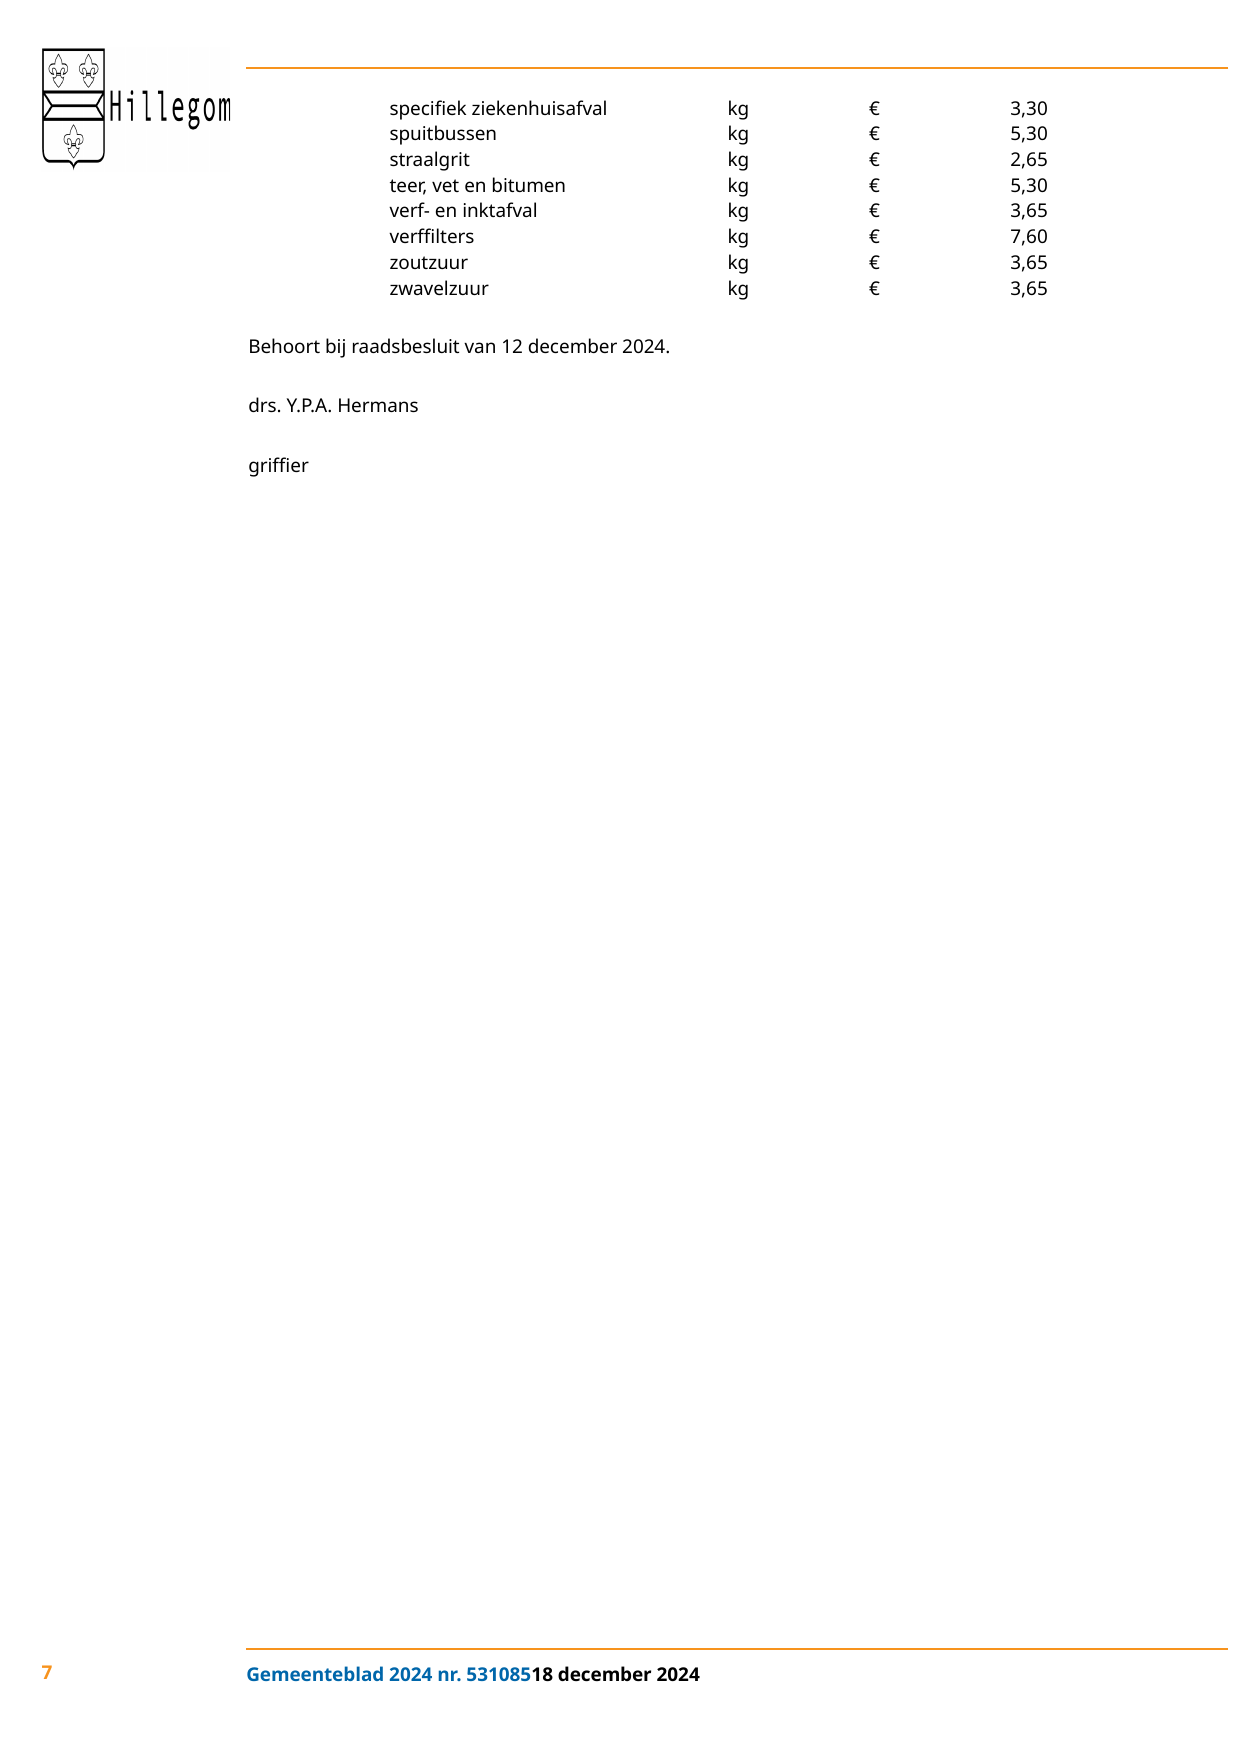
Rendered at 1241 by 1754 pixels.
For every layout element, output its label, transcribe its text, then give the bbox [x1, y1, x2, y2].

table_cell teer, vet en bitumen [389, 172, 727, 198]
table_cell kg [728, 224, 869, 249]
text drs. Y.P.A. Hermans [248, 393, 1152, 418]
table_cell kg [728, 172, 869, 198]
table_cell spuitbussen [389, 121, 727, 146]
table_cell € [869, 198, 1010, 223]
table_cell 5,30 [1010, 172, 1152, 198]
table_cell [248, 224, 389, 249]
table_cell straalgrit [389, 146, 727, 172]
picture [41, 47, 231, 172]
text griffier [248, 452, 1152, 477]
table_cell kg [728, 121, 869, 146]
table_cell [248, 198, 389, 223]
table_cell 3,65 [1010, 249, 1152, 275]
table_cell € [869, 224, 1010, 249]
table_cell zwavelzuur [389, 275, 727, 301]
table_cell verffilters [389, 224, 727, 249]
table_cell 3,30 [1010, 95, 1152, 121]
table_cell kg [728, 95, 869, 121]
table_cell 2,65 [1010, 146, 1152, 172]
table_cell kg [728, 275, 869, 301]
table_cell kg [728, 146, 869, 172]
table_cell [248, 95, 389, 121]
table_cell kg [728, 198, 869, 223]
table_cell [248, 275, 389, 301]
text Behoort bij raadsbesluit van 12 december 2024. [248, 333, 1152, 359]
table_cell [248, 146, 389, 172]
table_cell [248, 249, 389, 275]
table_cell € [869, 249, 1010, 275]
table_cell zoutzuur [389, 249, 727, 275]
table_cell € [869, 146, 1010, 172]
table_cell [248, 172, 389, 198]
table_cell € [869, 95, 1010, 121]
table_cell 3,65 [1010, 275, 1152, 301]
table_cell € [869, 275, 1010, 301]
table_cell specifiek ziekenhuisafval [389, 95, 727, 121]
table_cell kg [728, 249, 869, 275]
table_cell verf- en inktafval [389, 198, 727, 223]
table_cell 5,30 [1010, 121, 1152, 146]
table_cell [248, 121, 389, 146]
table_cell € [869, 121, 1010, 146]
table_cell 7,60 [1010, 224, 1152, 249]
table_cell € [869, 172, 1010, 198]
table_cell 3,65 [1010, 198, 1152, 223]
